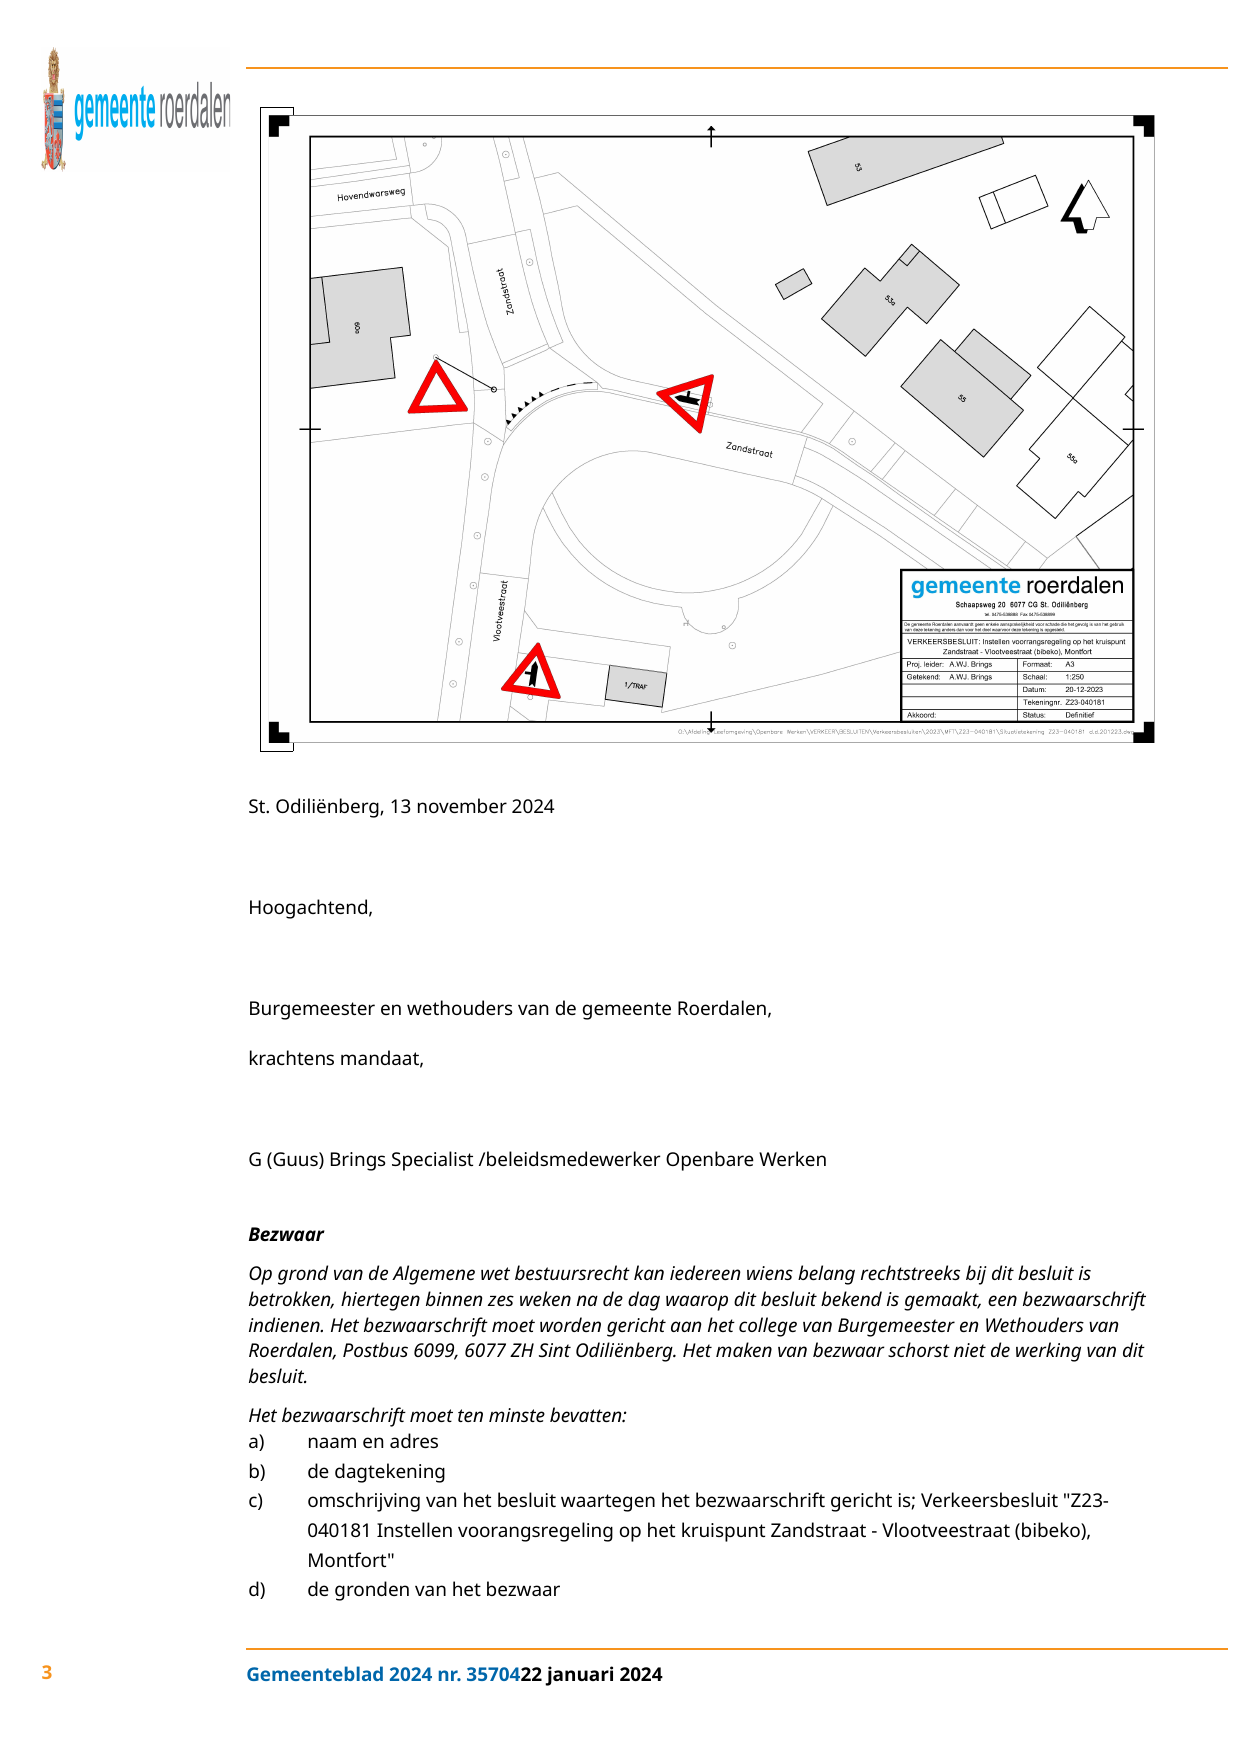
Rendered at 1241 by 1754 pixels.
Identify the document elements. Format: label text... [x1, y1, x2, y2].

list omschrijving van het besluit waartegen het bezwaarschrift gericht is; Verkeersbesluit "Z23-040181 Instellen voorangsregeling op het kruispunt Zandstraat - Vlootveestraat (bibeko), Montfort" [248, 1488, 1152, 1572]
text G (Guus) Brings Specialist /beleidsmedewerker Openbare Werken [248, 1146, 1152, 1172]
picture [268, 115, 1155, 743]
list naam en adres [248, 1428, 1152, 1454]
text Hoogachtend, [248, 894, 1152, 920]
list de gronden van het bezwaar [248, 1576, 1152, 1602]
text Bezwaar [248, 1221, 1152, 1247]
text Op grond van de Algemene wet bestuursrecht kan iedereen wiens belang rechtstreeks bij dit besluit is betrokken, hiertegen binnen zes weken na de dag waarop dit besluit bekend is gemaakt, een bezwaarschrift indienen. Het bezwaarschrift moet worden gericht aan het college van Burgemeester en Wethouders van Roerdalen, Postbus 6099, 6077 ZH Sint Odiliënberg. Het maken van bezwaar schorst niet de werking van dit besluit. [248, 1261, 1152, 1389]
picture [41, 47, 231, 172]
text St. Odiliënberg, 13 november 2024 [248, 793, 1152, 819]
text Burgemeester en wethouders van de gemeente Roerdalen, [248, 995, 1152, 1021]
text krachtens mandaat, [248, 1045, 1152, 1071]
list de dagtekening [248, 1458, 1152, 1484]
text Het bezwaarschrift moet ten minste bevatten: [248, 1403, 1152, 1428]
